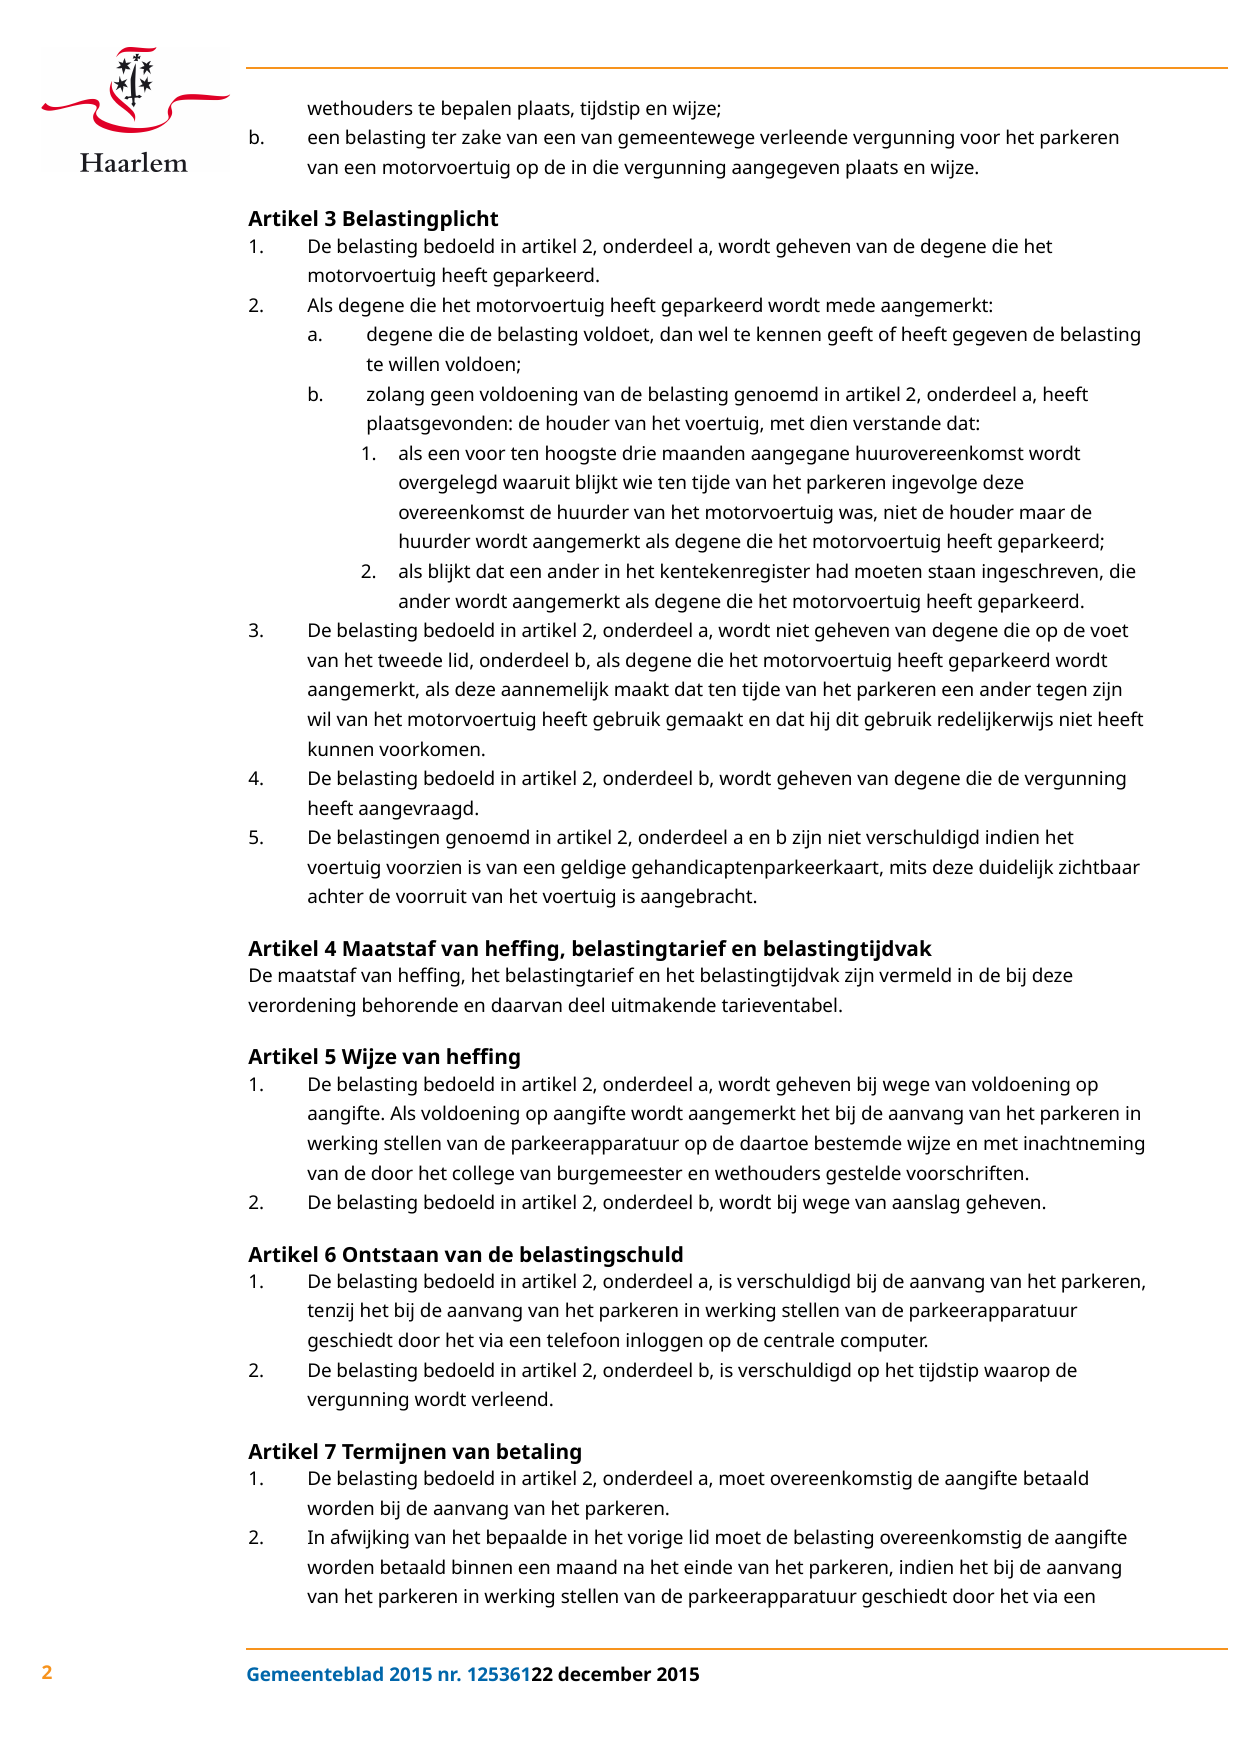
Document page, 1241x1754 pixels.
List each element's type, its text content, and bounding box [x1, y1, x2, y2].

picture [41, 47, 231, 172]
text De maatstaf van heffing, het belastingtarief en het belastingtijdvak zijn vermeld in de bij deze verordening behorende en daarvan deel uitmakende tarieventabel. [248, 962, 1152, 1018]
list Als degene die het motorvoertuig heeft geparkeerd wordt mede aangemerkt: [248, 292, 1152, 318]
list zolang geen voldoening van de belasting genoemd in artikel 2, onderdeel a, heeft plaatsgevonden: de houder van het voertuig, met dien verstande dat: [307, 381, 1152, 436]
list De belasting bedoeld in artikel 2, onderdeel a, wordt geheven bij wege van voldoening op aangifte. Als voldoening op aangifte wordt aangemerkt het bij de aanvang van het parkeren in werking stellen van de parkeerapparatuur op de daartoe bestemde wijze en met inachtneming van de door het college van burgemeester en wethouders gestelde voorschriften. [248, 1071, 1152, 1185]
list De belastingen genoemd in artikel 2, onderdeel a en b zijn niet verschuldigd indien het voertuig voorzien is van een geldige gehandicaptenparkeerkaart, mits deze duidelijk zichtbaar achter de voorruit van het voertuig is aangebracht. [248, 824, 1152, 909]
list De belasting bedoeld in artikel 2, onderdeel a, moet overeenkomstig de aangifte betaald worden bij de aanvang van het parkeren. [248, 1465, 1152, 1521]
list De belasting bedoeld in artikel 2, onderdeel a, is verschuldigd bij de aanvang van het parkeren, tenzij het bij de aanvang van het parkeren in werking stellen van de parkeerapparatuur geschiedt door het via een telefoon inloggen op de centrale computer. [248, 1268, 1152, 1353]
list De belasting bedoeld in artikel 2, onderdeel b, is verschuldigd op het tijdstip waarop de vergunning wordt verleend. [248, 1357, 1152, 1412]
list wethouders te bepalen plaats, tijdstip en wijze; [248, 95, 1152, 121]
text Artikel 6 Ontstaan van de belastingschuld [248, 1240, 1152, 1268]
text Artikel 4 Maatstaf van heffing, belastingtarief en belastingtijdvak [248, 934, 1152, 962]
list In afwijking van het bepaalde in het vorige lid moet de belasting overeenkomstig de aangifte worden betaald binnen een maand na het einde van het parkeren, indien het bij de aanvang van het parkeren in werking stellen van de parkeerapparatuur geschiedt door het via een [248, 1524, 1152, 1609]
list De belasting bedoeld in artikel 2, onderdeel a, wordt geheven van de degene die het motorvoertuig heeft geparkeerd. [248, 233, 1152, 288]
list een belasting ter zake van een van gemeentewege verleende vergunning voor het parkeren van een motorvoertuig op de in die vergunning aangegeven plaats en wijze. [248, 124, 1152, 180]
text Artikel 3 Belastingplicht [248, 204, 1152, 233]
text Artikel 7 Termijnen van betaling [248, 1437, 1152, 1465]
list als een voor ten hoogste drie maanden aangegane huurovereenkomst wordt overgelegd waaruit blijkt wie ten tijde van het parkeren ingevolge deze overeenkomst de huurder van het motorvoertuig was, niet de houder maar de huurder wordt aangemerkt als degene die het motorvoertuig heeft geparkeerd; [361, 440, 1152, 554]
list degene die de belasting voldoet, dan wel te kennen geeft of heeft gegeven de belasting te willen voldoen; [307, 322, 1152, 377]
list als blijkt dat een ander in het kentekenregister had moeten staan ingeschreven, die ander wordt aangemerkt als degene die het motorvoertuig heeft geparkeerd. [361, 558, 1152, 613]
list De belasting bedoeld in artikel 2, onderdeel b, wordt bij wege van aanslag geheven. [248, 1189, 1152, 1215]
list De belasting bedoeld in artikel 2, onderdeel b, wordt geheven van degene die de vergunning heeft aangevraagd. [248, 765, 1152, 821]
text Artikel 5 Wijze van heffing [248, 1042, 1152, 1071]
list De belasting bedoeld in artikel 2, onderdeel a, wordt niet geheven van degene die op de voet van het tweede lid, onderdeel b, als degene die het motorvoertuig heeft geparkeerd wordt aangemerkt, als deze aannemelijk maakt dat ten tijde van het parkeren een ander tegen zijn wil van het motorvoertuig heeft gebruik gemaakt en dat hij dit gebruik redelijkerwijs niet heeft kunnen voorkomen. [248, 617, 1152, 761]
